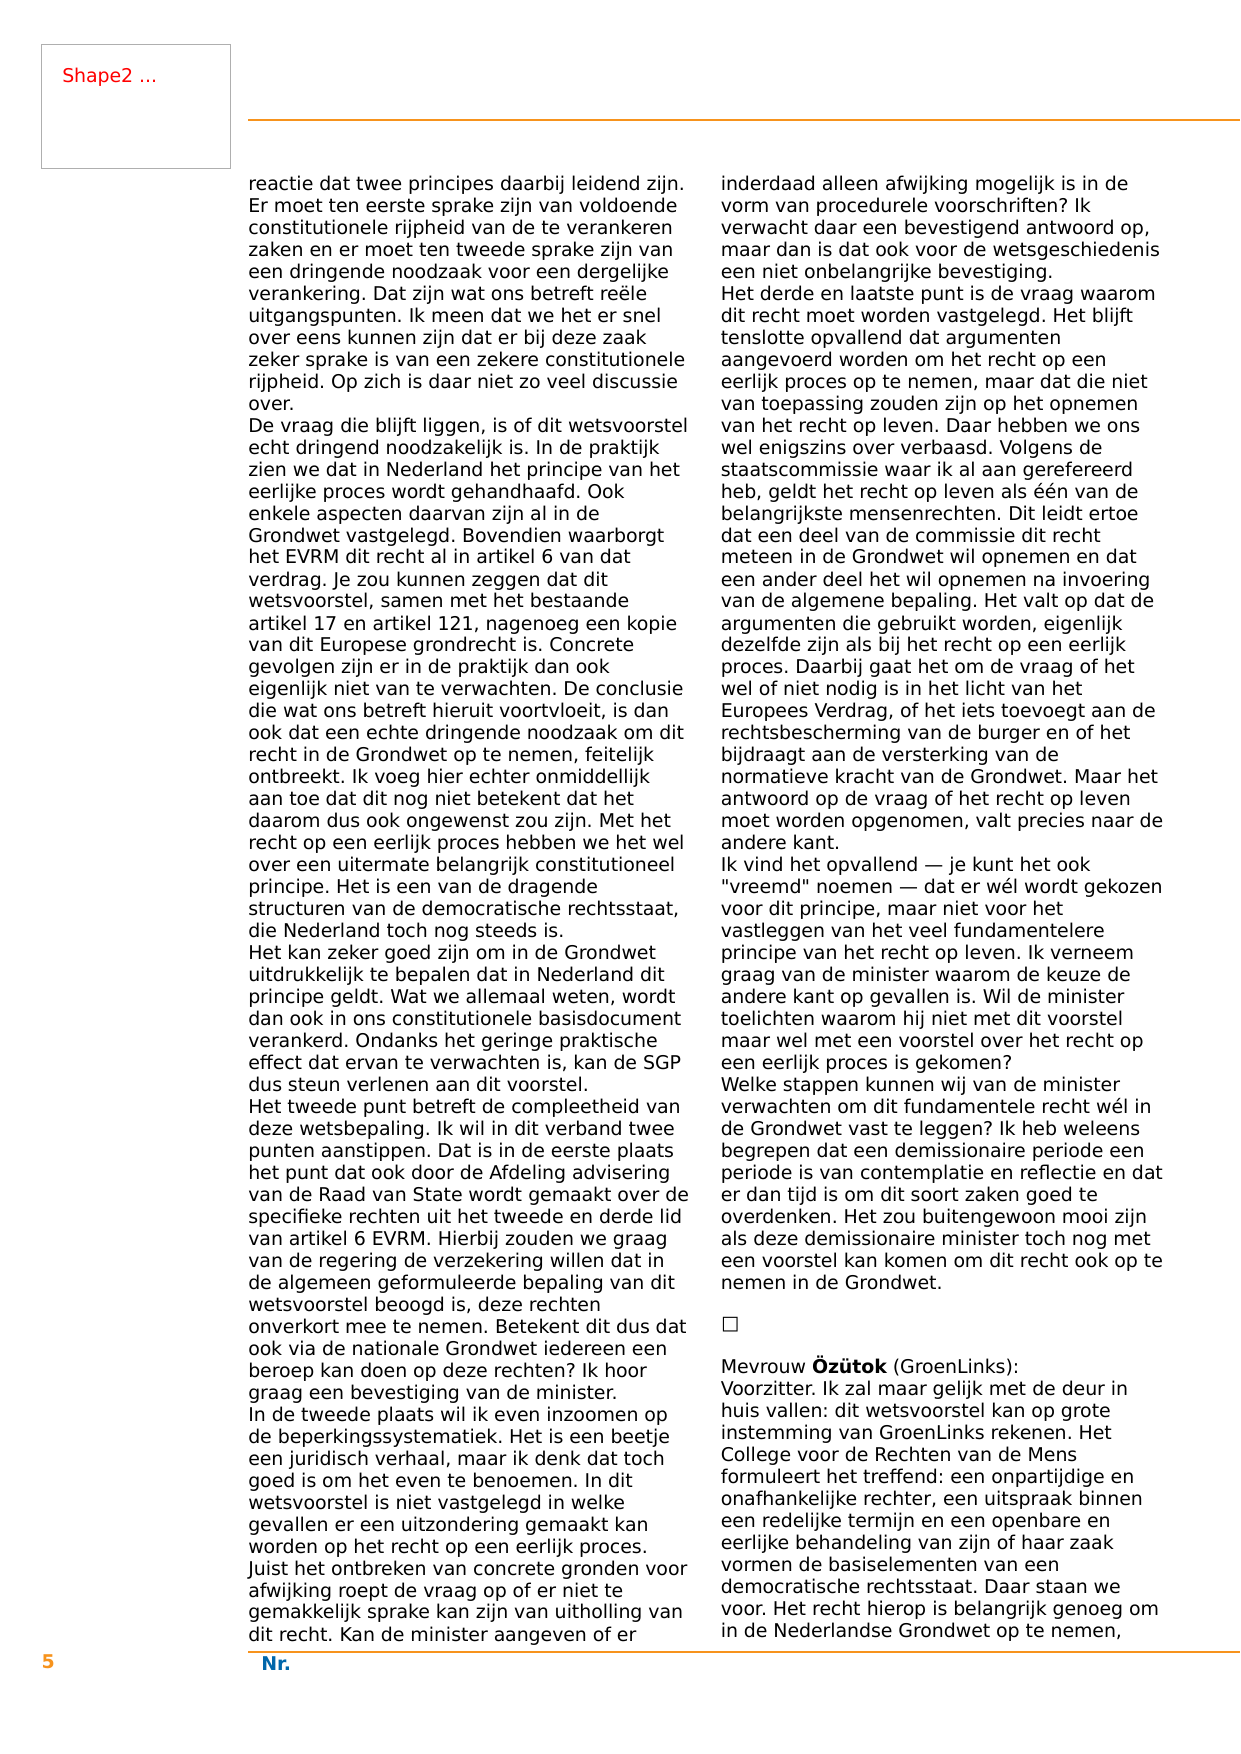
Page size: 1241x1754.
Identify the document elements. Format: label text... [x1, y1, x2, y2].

text Mevrouw Özütok (GroenLinks): [721, 1356, 1163, 1378]
text Het derde en laatste punt is de vraag waarom dit recht moet worden vastgelegd. Het blijft tenslotte opvallend dat argumenten aangevoerd worden om het recht op een eerlijk proces op te nemen, maar dat die niet van toepassing zouden zijn op het opnemen van het recht op leven. Daar hebben we ons wel enigszins over verbaasd. Volgens de staatscommissie waar ik al aan gerefereerd heb, geldt het recht op leven als één van de belangrijkste mensenrechten. Dit leidt ertoe dat een deel van de commissie dit recht meteen in de Grondwet wil opnemen en dat een ander deel het wil opnemen na invoering van de algemene bepaling. Het valt op dat de argumenten die gebruikt worden, eigenlijk dezelfde zijn als bij het recht op een eerlijk proces. Daarbij gaat het om de vraag of het wel of niet nodig is in het licht van het Europees Verdrag, of het iets toevoegt aan de rechtsbescherming van de burger en of het bijdraagt aan de versterking van de normatieve kracht van de Grondwet. Maar het antwoord op de vraag of het recht op leven moet worden opgenomen, valt precies naar de andere kant. [721, 283, 1163, 854]
text De vraag die blijft liggen, is of dit wetsvoorstel echt dringend noodzakelijk is. In de praktijk zien we dat in Nederland het principe van het eerlijke proces wordt gehandhaafd. Ook enkele aspecten daarvan zijn al in de Grondwet vastgelegd. Bovendien waarborgt het EVRM dit recht al in artikel 6 van dat verdrag. Je zou kunnen zeggen dat dit wetsvoorstel, samen met het bestaande artikel 17 en artikel 121, nagenoeg een kopie van dit Europese grondrecht is. Concrete gevolgen zijn er in de praktijk dan ook eigenlijk niet van te verwachten. De conclusie die wat ons betreft hieruit voortvloeit, is dan ook dat een echte dringende noodzaak om dit recht in de Grondwet op te nemen, feitelijk ontbreekt. Ik voeg hier echter onmiddellijk aan toe dat dit nog niet betekent dat het daarom dus ook ongewenst zou zijn. Met het recht op een eerlijk proces hebben we het wel over een uitermate belangrijk constitutioneel principe. Het is een van de dragende structuren van de democratische rechtsstaat, die Nederland toch nog steeds is. [248, 414, 691, 942]
text In de tweede plaats wil ik even inzoomen op de beperkingssystematiek. Het is een beetje een juridisch verhaal, maar ik denk dat toch goed is om het even te benoemen. In dit wetsvoorstel is niet vastgelegd in welke gevallen er een uitzondering gemaakt kan worden op het recht op een eerlijk proces. Juist het ontbreken van concrete gronden voor afwijking roept de vraag op of er niet te gemakkelijk sprake kan zijn van uitholling van dit recht. Kan de minister aangeven of er [248, 1404, 691, 1645]
text ⬜ [721, 1314, 1163, 1336]
text Voorzitter. Ik zal maar gelijk met de deur in huis vallen: dit wetsvoorstel kan op grote instemming van GroenLinks rekenen. Het College voor de Rechten van de Mens formuleert het treffend: een onpartijdige en onafhankelijke rechter, een uitspraak binnen een redelijke termijn en een openbare en eerlijke behandeling van zijn of haar zaak vormen de basiselementen van een democratische rechtsstaat. Daar staan we voor. Het recht hierop is belangrijk genoeg om in de Nederlandse Grondwet op te nemen, [721, 1378, 1163, 1641]
text Het tweede punt betreft de compleetheid van deze wetsbepaling. Ik wil in dit verband twee punten aanstippen. Dat is in de eerste plaats het punt dat ook door de Afdeling advisering van de Raad van State wordt gemaakt over de specifieke rechten uit het tweede en derde lid van artikel 6 EVRM. Hierbij zouden we graag van de regering de verzekering willen dat in de algemeen geformuleerde bepaling van dit wetsvoorstel beoogd is, deze rechten onverkort mee te nemen. Betekent dit dus dat ook via de nationale Grondwet iedereen een beroep kan doen op deze rechten? Ik hoor graag een bevestiging van de minister. [248, 1096, 691, 1404]
text Ik vind het opvallend — je kunt het ook "vreemd" noemen — dat er wél wordt gekozen voor dit principe, maar niet voor het vastleggen van het veel fundamentelere principe van het recht op leven. Ik verneem graag van de minister waarom de keuze de andere kant op gevallen is. Wil de minister toelichten waarom hij niet met dit voorstel maar wel met een voorstel over het recht op een eerlijk proces is gekomen? [721, 854, 1163, 1074]
text Welke stappen kunnen wij van de minister verwachten om dit fundamentele recht wél in de Grondwet vast te leggen? Ik heb weleens begrepen dat een demissionaire periode een periode is van contemplatie en reflectie en dat er dan tijd is om dit soort zaken goed te overdenken. Het zou buitengewoon mooi zijn als deze demissionaire minister toch nog met een voorstel kan komen om dit recht ook op te nemen in de Grondwet. [721, 1074, 1163, 1294]
text inderdaad alleen afwijking mogelijk is in de vorm van procedurele voorschriften? Ik verwacht daar een bevestigend antwoord op, maar dan is dat ook voor de wetsgeschiedenis een niet onbelangrijke bevestiging. [721, 173, 1163, 283]
text Het kan zeker goed zijn om in de Grondwet uitdrukkelijk te bepalen dat in Nederland dit principe geldt. Wat we allemaal weten, wordt dan ook in ons constitutionele basisdocument verankerd. Ondanks het geringe praktische effect dat ervan te verwachten is, kan de SGP dus steun verlenen aan dit voorstel. [248, 942, 691, 1096]
text reactie dat twee principes daarbij leidend zijn. Er moet ten eerste sprake zijn van voldoende constitutionele rijpheid van de te verankeren zaken en er moet ten tweede sprake zijn van een dringende noodzaak voor een dergelijke verankering. Dat zijn wat ons betreft reële uitgangspunten. Ik meen dat we het er snel over eens kunnen zijn dat er bij deze zaak zeker sprake is van een zekere constitutionele rijpheid. Op zich is daar niet zo veel discussie over. [248, 173, 691, 414]
